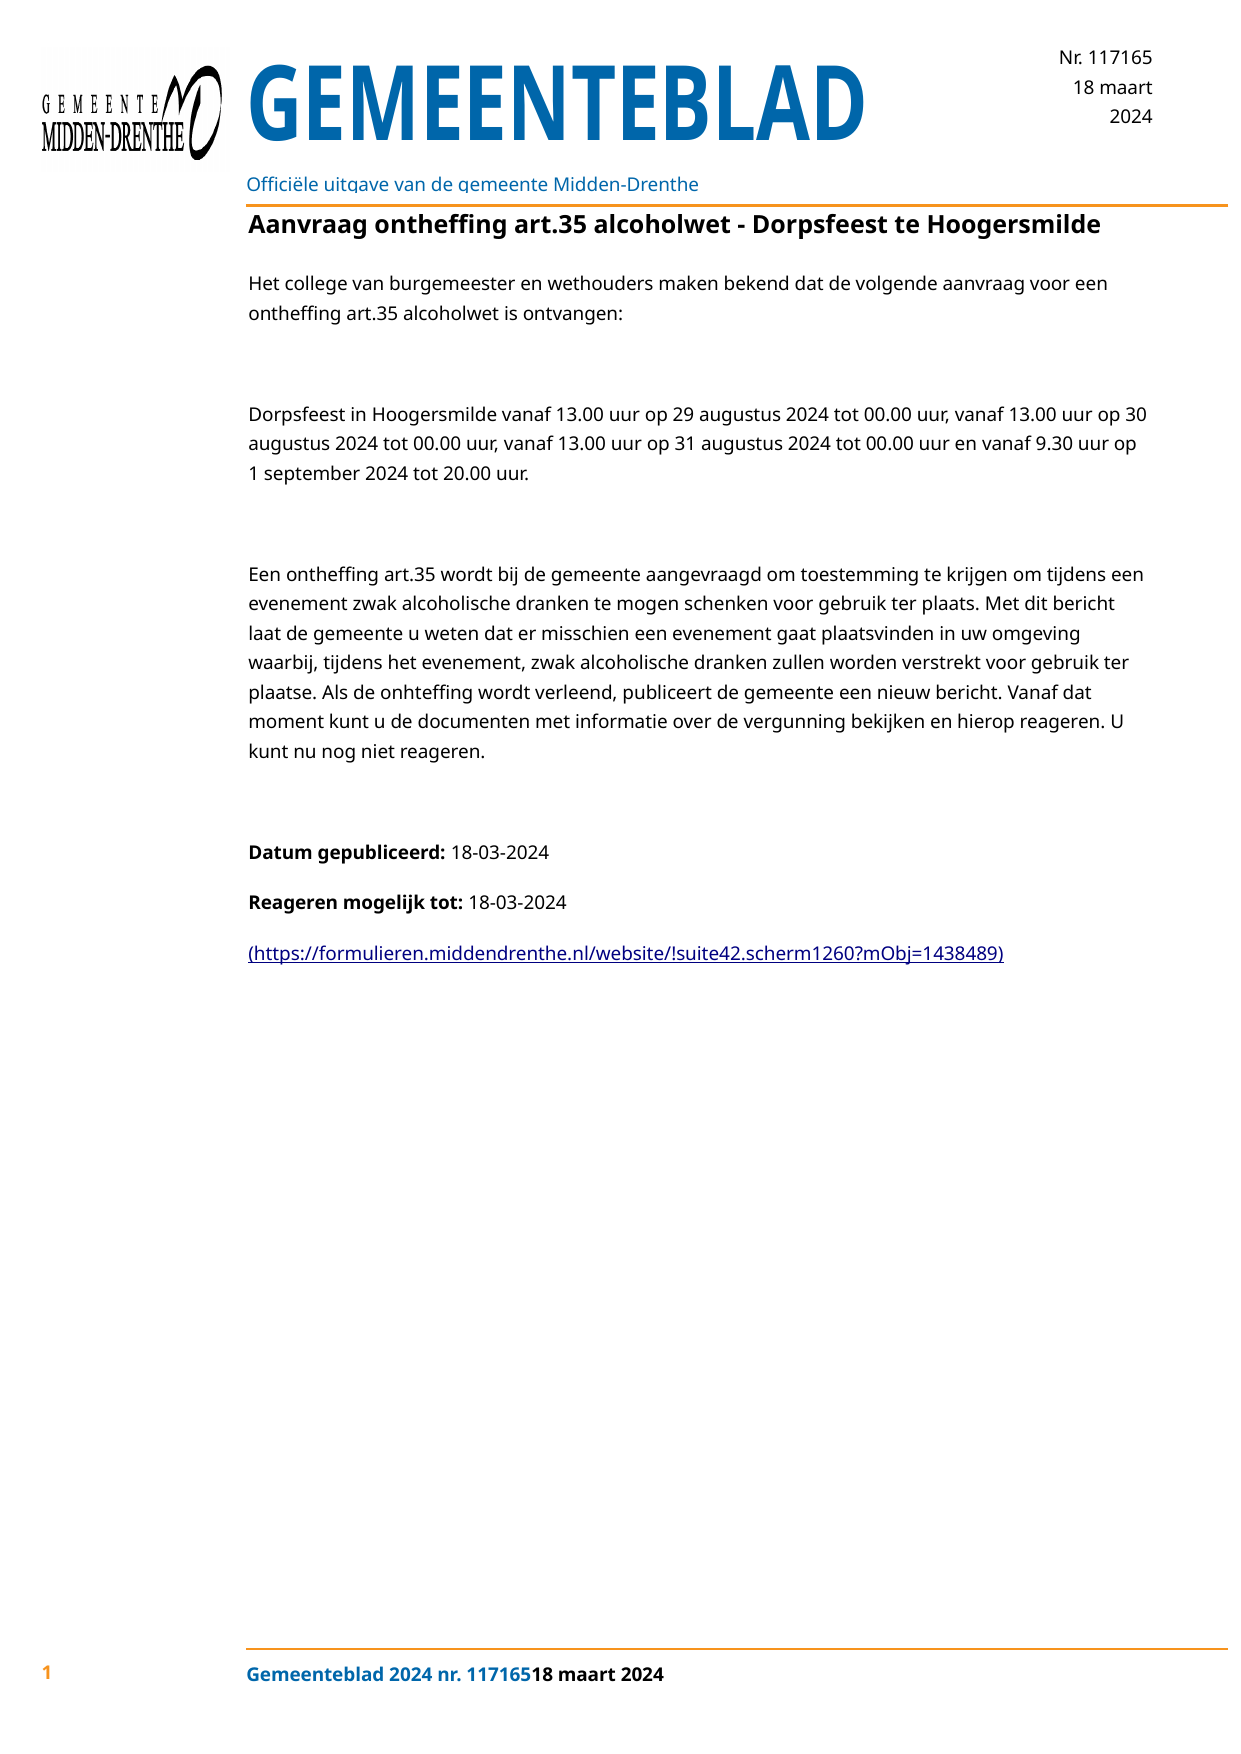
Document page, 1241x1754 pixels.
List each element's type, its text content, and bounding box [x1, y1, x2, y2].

text Reageren mogelijk tot: 18-03-2024 [248, 889, 1152, 915]
text Een ontheffing art.35 wordt bij de gemeente aangevraagd om toestemming te krijgen om tijdens een evenement zwak alcoholische dranken te mogen schenken voor gebruik ter plaats. Met dit bericht laat de gemeente u weten dat er misschien een evenement gaat plaatsvinden in uw omgeving waarbij, tijdens het evenement, zwak alcoholische dranken zullen worden verstrekt voor gebruik ter plaatse. Als de onhteffing wordt verleend, publiceert de gemeente een nieuw bericht. Vanaf dat moment kunt u de documenten met informatie over de vergunning bekijken en hierop reageren. U kunt nu nog niet reageren. [248, 561, 1152, 764]
text Aanvraag ontheffing art.35 alcoholwet - Dorpsfeest te Hoogersmilde [248, 207, 1152, 241]
text (https://formulieren.middendrenthe.nl/website/!suite42.scherm1260?mObj=1438489) [248, 940, 1152, 966]
text Dorpsfeest in Hoogersmilde vanaf 13.00 uur op 29 augustus 2024 tot 00.00 uur, vanaf 13.00 uur op 30 augustus 2024 tot 00.00 uur, vanaf 13.00 uur op 31 augustus 2024 tot 00.00 uur en vanaf 9.30 uur op 1 september 2024 tot 20.00 uur. [248, 401, 1152, 486]
text Het college van burgemeester en wethouders maken bekend dat de volgende aanvraag voor een ontheffing art.35 alcoholwet is ontvangen: [248, 270, 1152, 326]
text Datum gepubliceerd: 18-03-2024 [248, 839, 1152, 865]
picture [41, 47, 231, 172]
